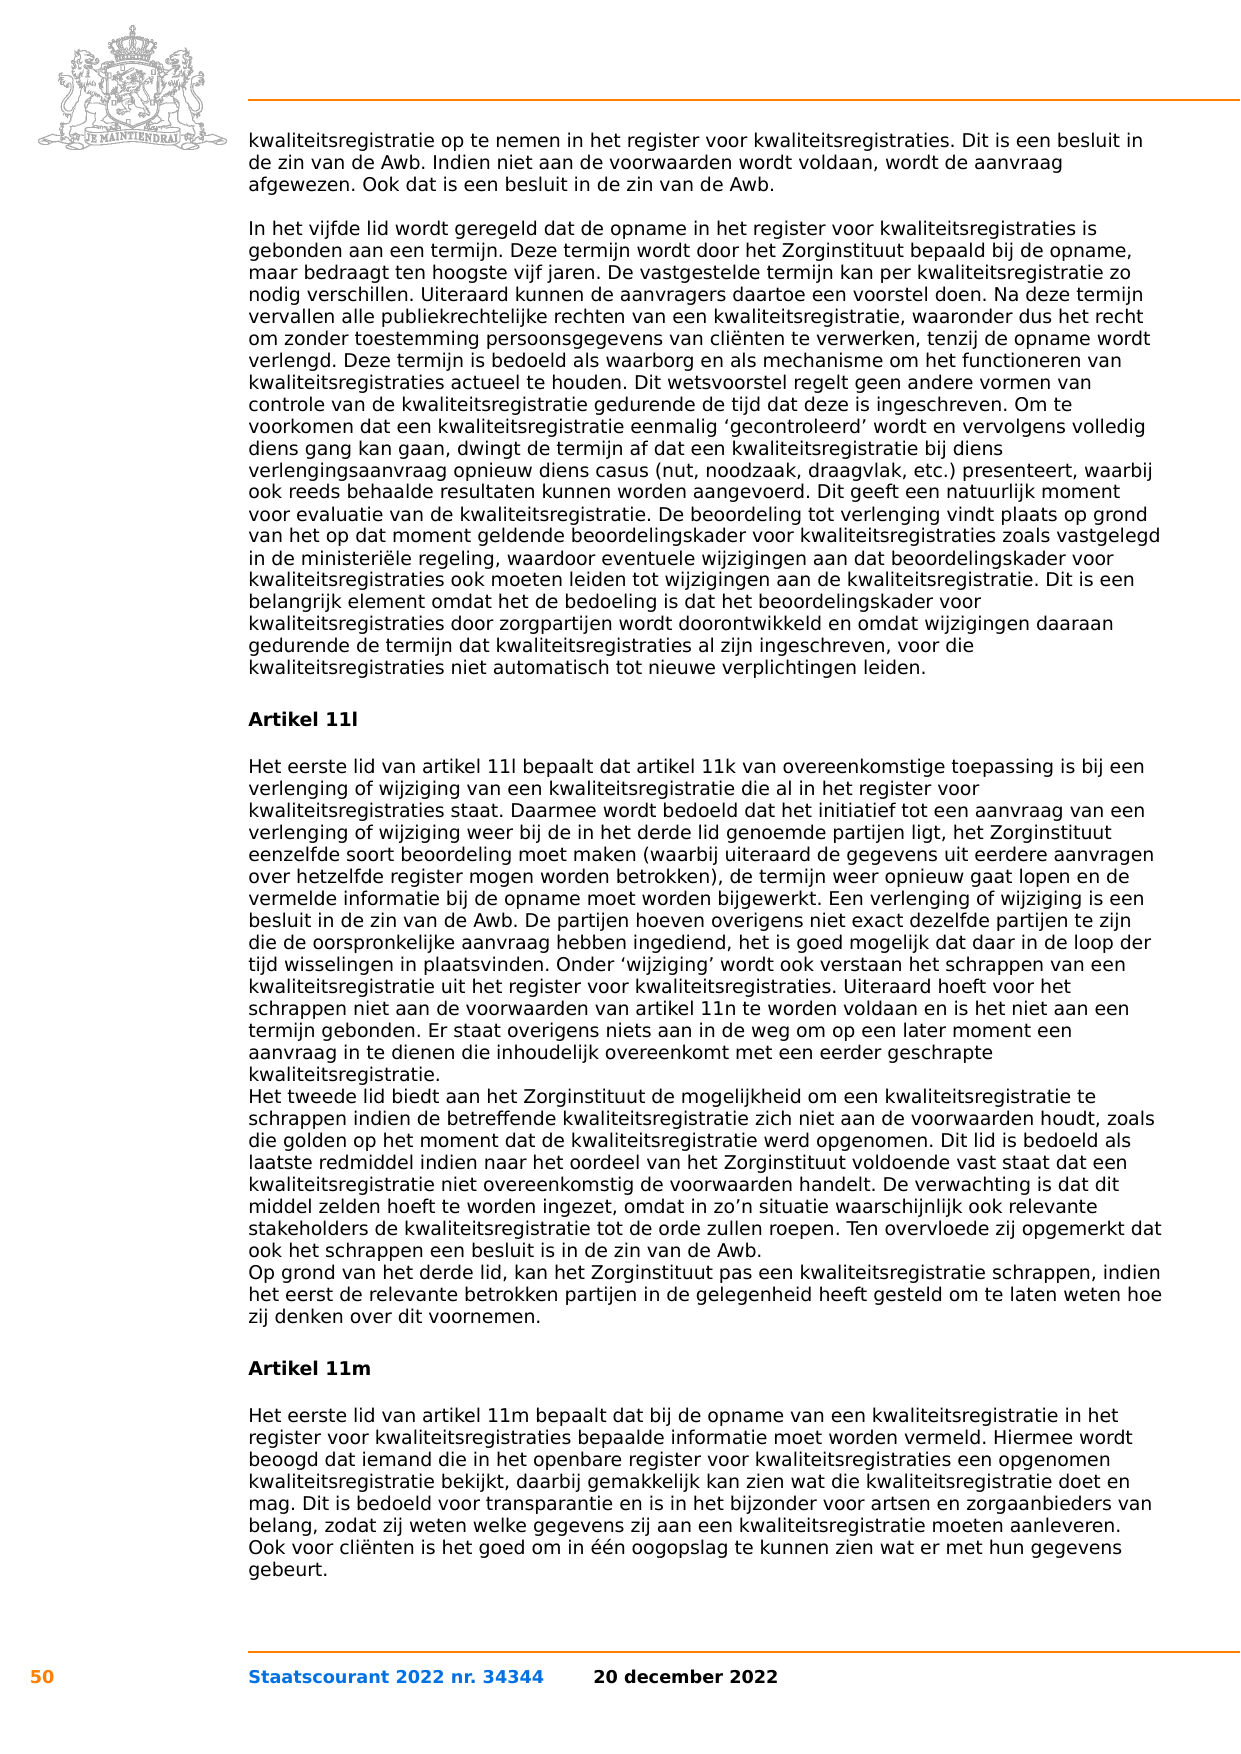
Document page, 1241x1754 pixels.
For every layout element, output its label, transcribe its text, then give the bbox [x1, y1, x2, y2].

subtitle Artikel 11m [248, 1358, 1163, 1380]
subtitle Artikel 11l [248, 709, 1163, 731]
picture [38, 25, 227, 150]
text Het eerste lid van artikel 11l bepaalt dat artikel 11k van overeenkomstige toepassing is bij een verlenging of wijziging van een kwaliteitsregistratie die al in het register voor kwaliteitsregistraties staat. Daarmee wordt bedoeld dat het initiatief tot een aanvraag van een verlenging of wijziging weer bij de in het derde lid genoemde partijen ligt, het Zorginstituut eenzelfde soort beoordeling moet maken (waarbij uiteraard de gegevens uit eerdere aanvragen over hetzelfde register mogen worden betrokken), de termijn weer opnieuw gaat lopen en de vermelde informatie bij de opname moet worden bijgewerkt. Een verlenging of wijziging is een besluit in de zin van de Awb. De partijen hoeven overigens niet exact dezelfde partijen te zijn die de oorspronkelijke aanvraag hebben ingediend, het is goed mogelijk dat daar in de loop der tijd wisselingen in plaatsvinden. Onder ‘wijziging’ wordt ook verstaan het schrappen van een kwaliteitsregistratie uit het register voor kwaliteitsregistraties. Uiteraard hoeft voor het schrappen niet aan de voorwaarden van artikel 11n te worden voldaan en is het niet aan een termijn gebonden. Er staat overigens niets aan in de weg om op een later moment een aanvraag in te dienen die inhoudelijk overeenkomt met een eerder geschrapte kwaliteitsregistratie. [248, 756, 1163, 1086]
text kwaliteitsregistratie op te nemen in het register voor kwaliteitsregistraties. Dit is een besluit in de zin van de Awb. Indien niet aan de voorwaarden wordt voldaan, wordt de aanvraag afgewezen. Ook dat is een besluit in de zin van de Awb. [248, 130, 1163, 196]
text Het eerste lid van artikel 11m bepaalt dat bij de opname van een kwaliteitsregistratie in het register voor kwaliteitsregistraties bepaalde informatie moet worden vermeld. Hiermee wordt beoogd dat iemand die in het openbare register voor kwaliteitsregistraties een opgenomen kwaliteitsregistratie bekijkt, daarbij gemakkelijk kan zien wat die kwaliteitsregistratie doet en mag. Dit is bedoeld voor transparantie en is in het bijzonder voor artsen en zorgaanbieders van belang, zodat zij weten welke gegevens zij aan een kwaliteitsregistratie moeten aanleveren. Ook voor cliënten is het goed om in één oogopslag te kunnen zien wat er met hun gegevens gebeurt. [248, 1405, 1163, 1581]
text In het vijfde lid wordt geregeld dat de opname in het register voor kwaliteitsregistraties is gebonden aan een termijn. Deze termijn wordt door het Zorginstituut bepaald bij de opname, maar bedraagt ten hoogste vijf jaren. De vastgestelde termijn kan per kwaliteitsregistratie zo nodig verschillen. Uiteraard kunnen de aanvragers daartoe een voorstel doen. Na deze termijn vervallen alle publiekrechtelijke rechten van een kwaliteitsregistratie, waaronder dus het recht om zonder toestemming persoonsgegevens van cliënten te verwerken, tenzij de opname wordt verlengd. Deze termijn is bedoeld als waarborg en als mechanisme om het functioneren van kwaliteitsregistraties actueel te houden. Dit wetsvoorstel regelt geen andere vormen van controle van de kwaliteitsregistratie gedurende de tijd dat deze is ingeschreven. Om te voorkomen dat een kwaliteitsregistratie eenmalig ‘gecontroleerd’ wordt en vervolgens volledig diens gang kan gaan, dwingt de termijn af dat een kwaliteitsregistratie bij diens verlengingsaanvraag opnieuw diens casus (nut, noodzaak, draagvlak, etc.) presenteert, waarbij ook reeds behaalde resultaten kunnen worden aangevoerd. Dit geeft een natuurlijk moment voor evaluatie van de kwaliteitsregistratie. De beoordeling tot verlenging vindt plaats op grond van het op dat moment geldende beoordelingskader voor kwaliteitsregistraties zoals vastgelegd in de ministeriële regeling, waardoor eventuele wijzigingen aan dat beoordelingskader voor kwaliteitsregistraties ook moeten leiden tot wijzigingen aan de kwaliteitsregistratie. Dit is een belangrijk element omdat het de bedoeling is dat het beoordelingskader voor kwaliteitsregistraties door zorgpartijen wordt doorontwikkeld en omdat wijzigingen daaraan gedurende de termijn dat kwaliteitsregistraties al zijn ingeschreven, voor die kwaliteitsregistraties niet automatisch tot nieuwe verplichtingen leiden. [248, 218, 1163, 679]
text Het tweede lid biedt aan het Zorginstituut de mogelijkheid om een kwaliteitsregistratie te schrappen indien de betreffende kwaliteitsregistratie zich niet aan de voorwaarden houdt, zoals die golden op het moment dat de kwaliteitsregistratie werd opgenomen. Dit lid is bedoeld als laatste redmiddel indien naar het oordeel van het Zorginstituut voldoende vast staat dat een kwaliteitsregistratie niet overeenkomstig de voorwaarden handelt. De verwachting is dat dit middel zelden hoeft te worden ingezet, omdat in zo’n situatie waarschijnlijk ook relevante stakeholders de kwaliteitsregistratie tot de orde zullen roepen. Ten overvloede zij opgemerkt dat ook het schrappen een besluit is in de zin van de Awb. [248, 1086, 1163, 1262]
text Op grond van het derde lid, kan het Zorginstituut pas een kwaliteitsregistratie schrappen, indien het eerst de relevante betrokken partijen in de gelegenheid heeft gesteld om te laten weten hoe zij denken over dit voornemen. [248, 1262, 1163, 1328]
